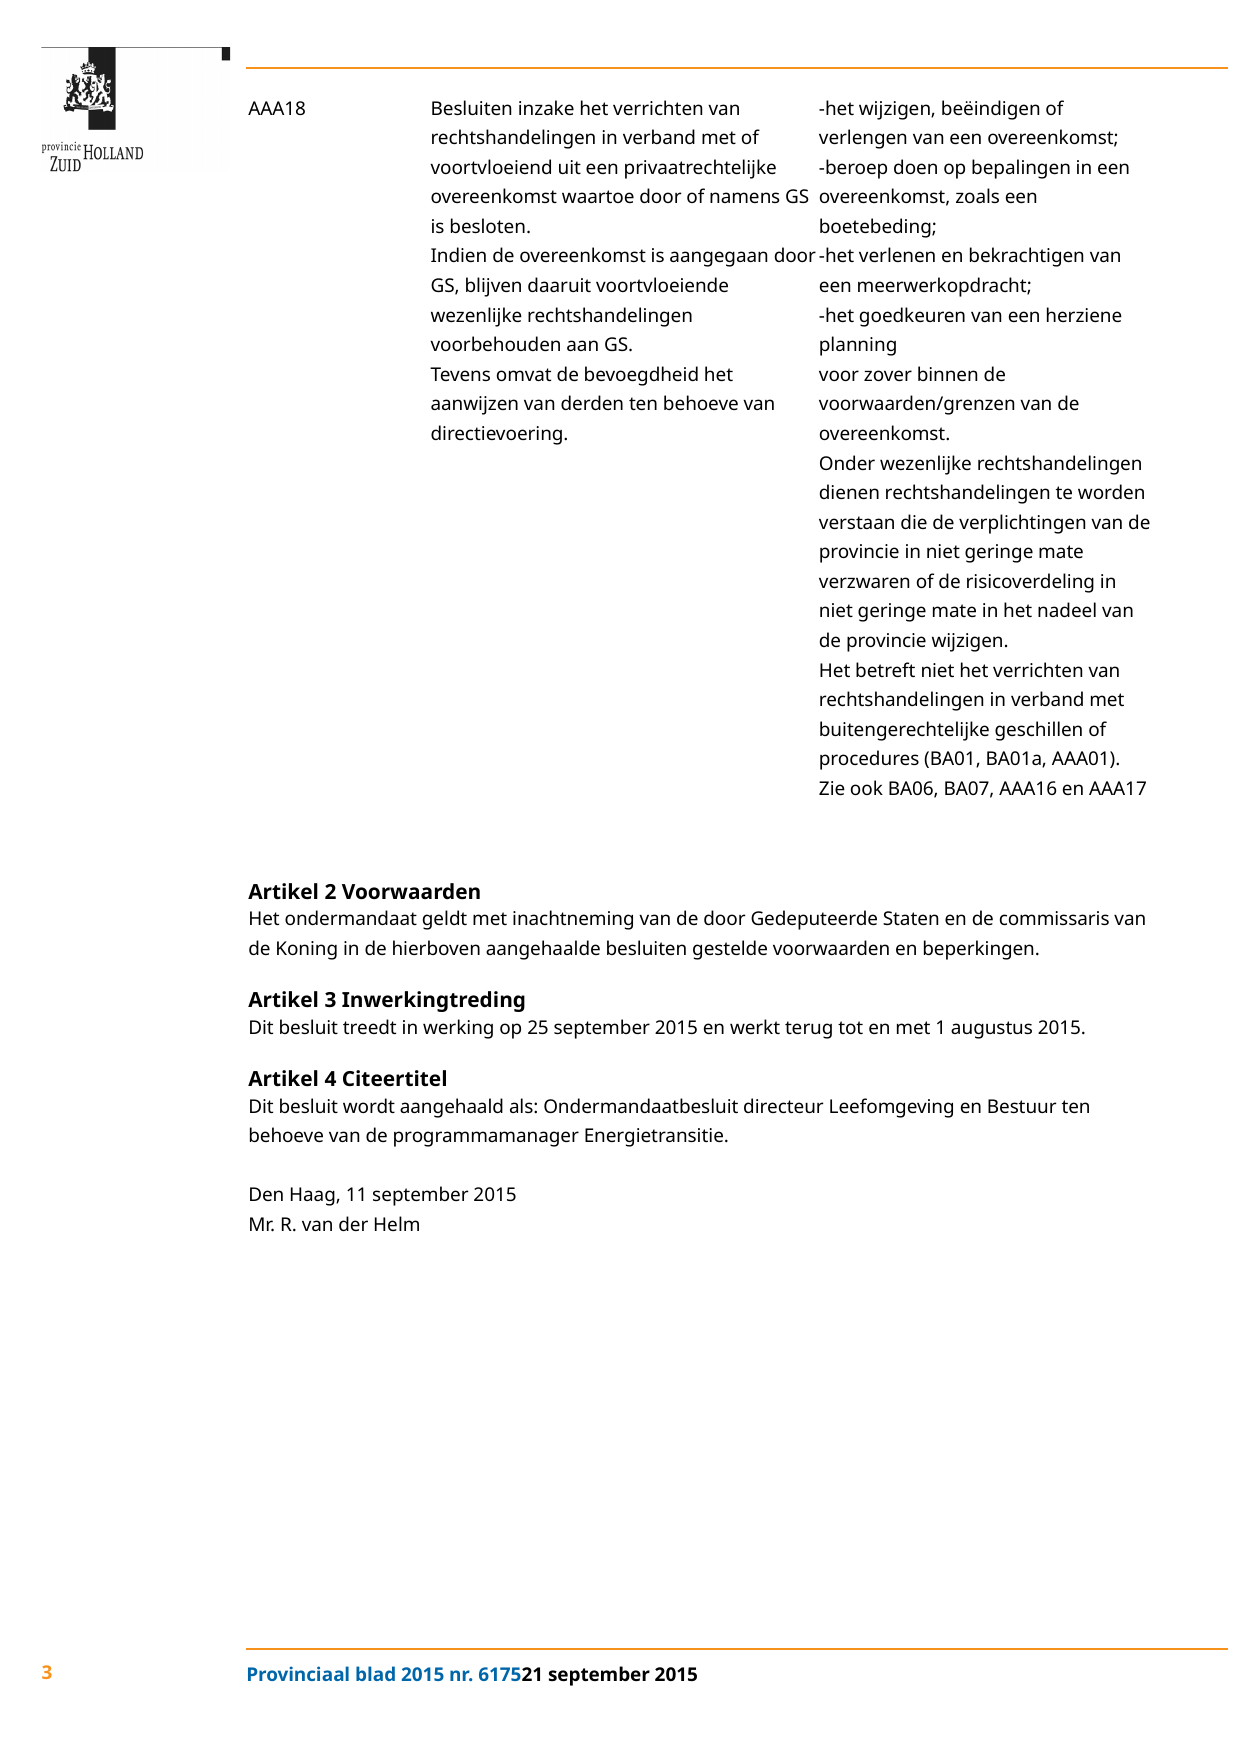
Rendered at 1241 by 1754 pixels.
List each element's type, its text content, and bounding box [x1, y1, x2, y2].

text Artikel 3 Inwerkingtreding [248, 986, 1152, 1014]
text Den Haag, 11 september 2015 [248, 1182, 1152, 1207]
text Artikel 2 Voorwaarden [248, 877, 1152, 906]
text Het ondermandaat geldt met inachtneming van de door Gedeputeerde Staten en de commissaris van de Koning in de hierboven aangehaalde besluiten gestelde voorwaarden en beperkingen. [248, 906, 1152, 961]
text Dit besluit treedt in werking op 25 september 2015 en werkt terug tot en met 1 augustus 2015. [248, 1014, 1152, 1040]
text Mr. R. van der Helm [248, 1211, 1152, 1237]
table_cell AAA18 [248, 95, 430, 831]
table_cell -het wijzigen, beëindigen of verlengen van een overeenkomst; -beroep doen op bepalingen in een overeenkomst, zoals een boetebeding; -het verlenen en bekrachtigen van een meerwerkopdracht; -het goedkeuren van een herziene planning voor zover binnen de voorwaarden/grenzen van de overeenkomst. Onder wezenlijke rechtshandelingen dienen rechtshandelingen te worden verstaan die de verplichtingen van de provincie in niet geringe mate verzwaren of de risicoverdeling in niet geringe mate in het nadeel van de provincie wijzigen. Het betreft niet het verrichten van rechtshandelingen in verband met buitengerechtelijke geschillen of procedures (BA01, BA01a, AAA01). Zie ook BA06, BA07, AAA16 en AAA17 [819, 95, 1152, 831]
picture [41, 47, 231, 172]
text Dit besluit wordt aangehaald als: Ondermandaatbesluit directeur Leefomgeving en Bestuur ten behoeve van de programmamanager Energietransitie. [248, 1093, 1152, 1148]
table_cell Besluiten inzake het verrichten van rechtshandelingen in verband met of voortvloeiend uit een privaatrechtelijke overeenkomst waartoe door of namens GS is besloten. Indien de overeenkomst is aangegaan door GS, blijven daaruit voortvloeiende wezenlijke rechtshandelingen voorbehouden aan GS. Tevens omvat de bevoegdheid het aanwijzen van derden ten behoeve van directievoering. [430, 95, 819, 831]
text Artikel 4 Citeertitel [248, 1064, 1152, 1093]
